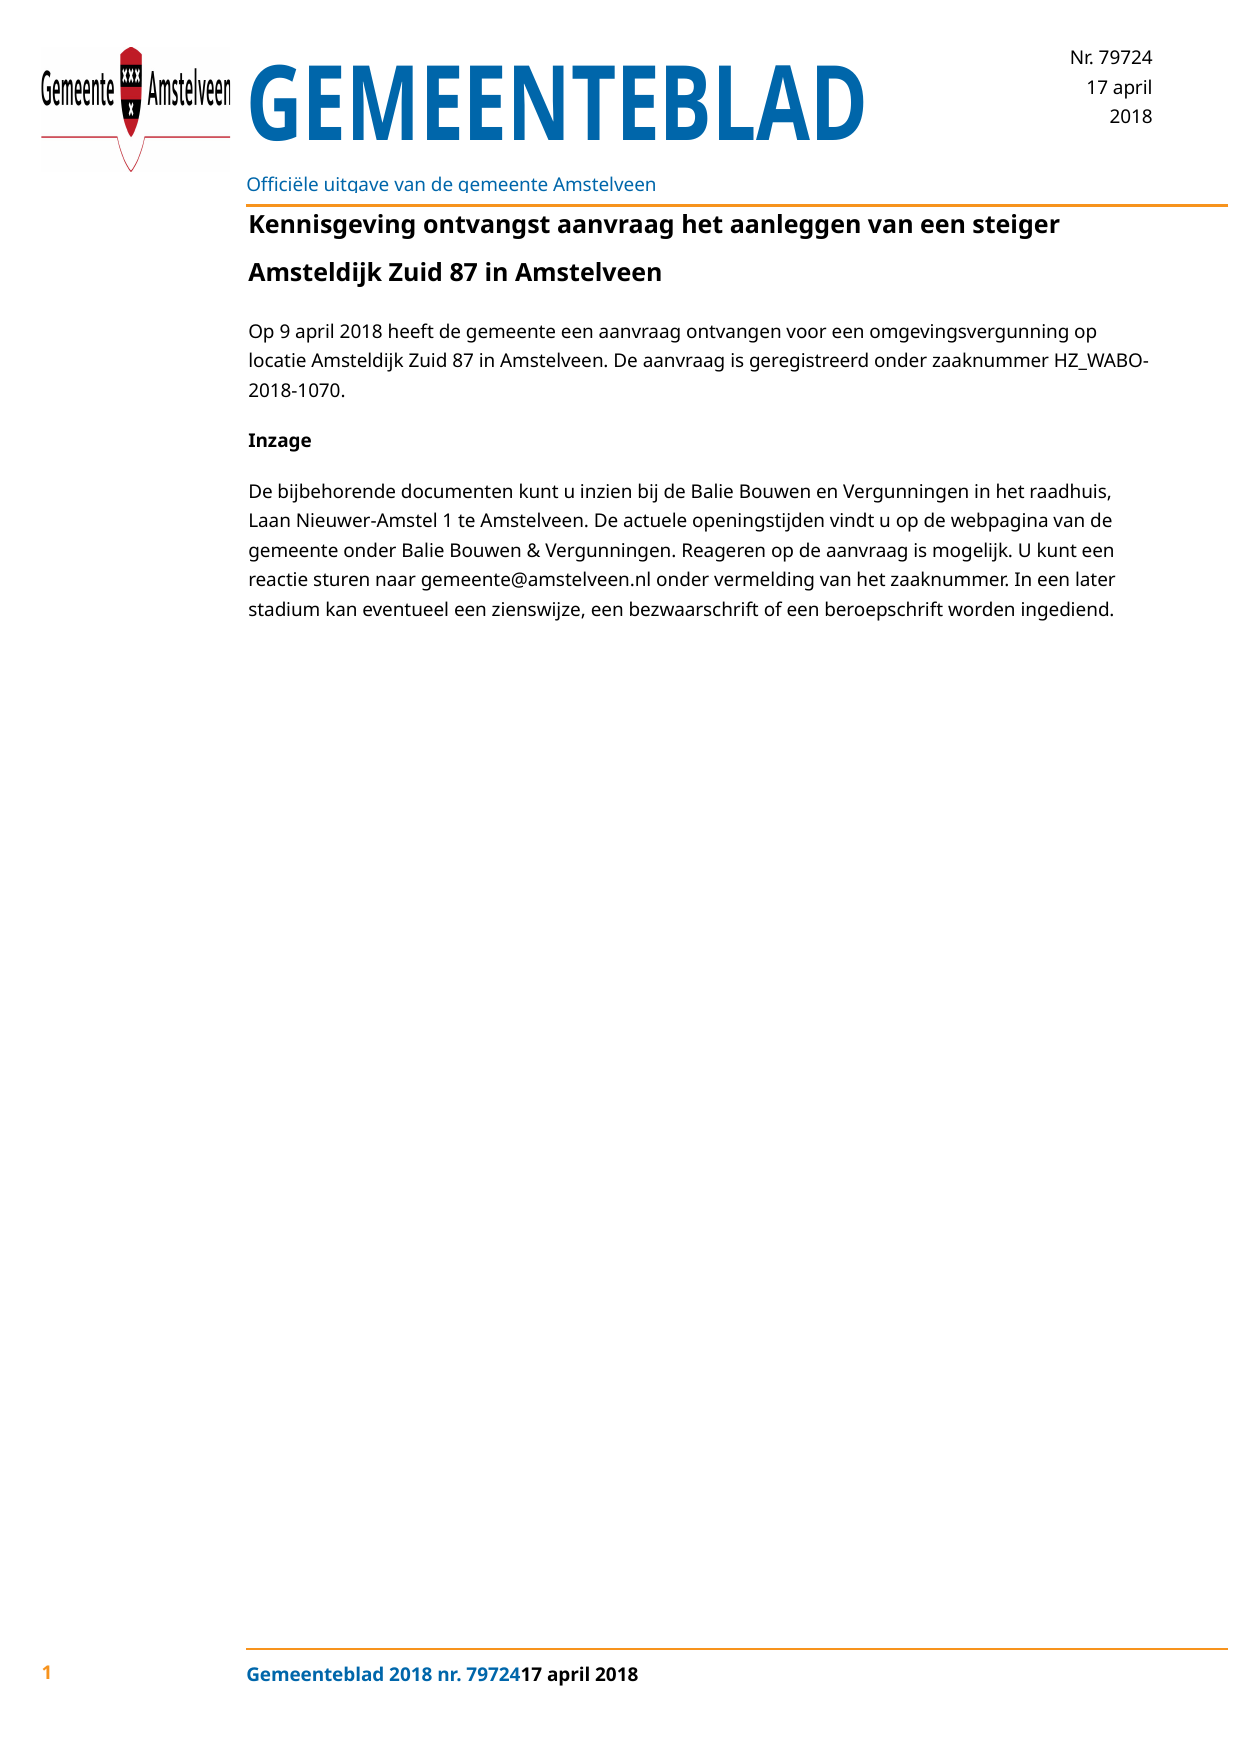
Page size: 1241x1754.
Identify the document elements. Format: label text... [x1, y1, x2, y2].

picture [41, 47, 231, 172]
text De bijbehorende documenten kunt u inzien bij de Balie Bouwen en Vergunningen in het raadhuis, Laan Nieuwer-Amstel 1 te Amstelveen. De actuele openingstijden vindt u op de webpagina van de gemeente onder Balie Bouwen & Vergunningen. Reageren op de aanvraag is mogelijk. U kunt een reactie sturen naar gemeente@amstelveen.nl onder vermelding van het zaaknummer. In een later stadium kan eventueel een zienswijze, een bezwaarschrift of een beroepschrift worden ingediend. [248, 478, 1152, 622]
text Kennisgeving ontvangst aanvraag het aanleggen van een steiger Amsteldijk Zuid 87 in Amstelveen [248, 207, 1152, 288]
text Op 9 april 2018 heeft de gemeente een aanvraag ontvangen voor een omgevingsvergunning op locatie Amsteldijk Zuid 87 in Amstelveen. De aanvraag is geregistreerd onder zaaknummer HZ_WABO-2018-1070. [248, 318, 1152, 403]
text Inzage [248, 427, 1152, 453]
